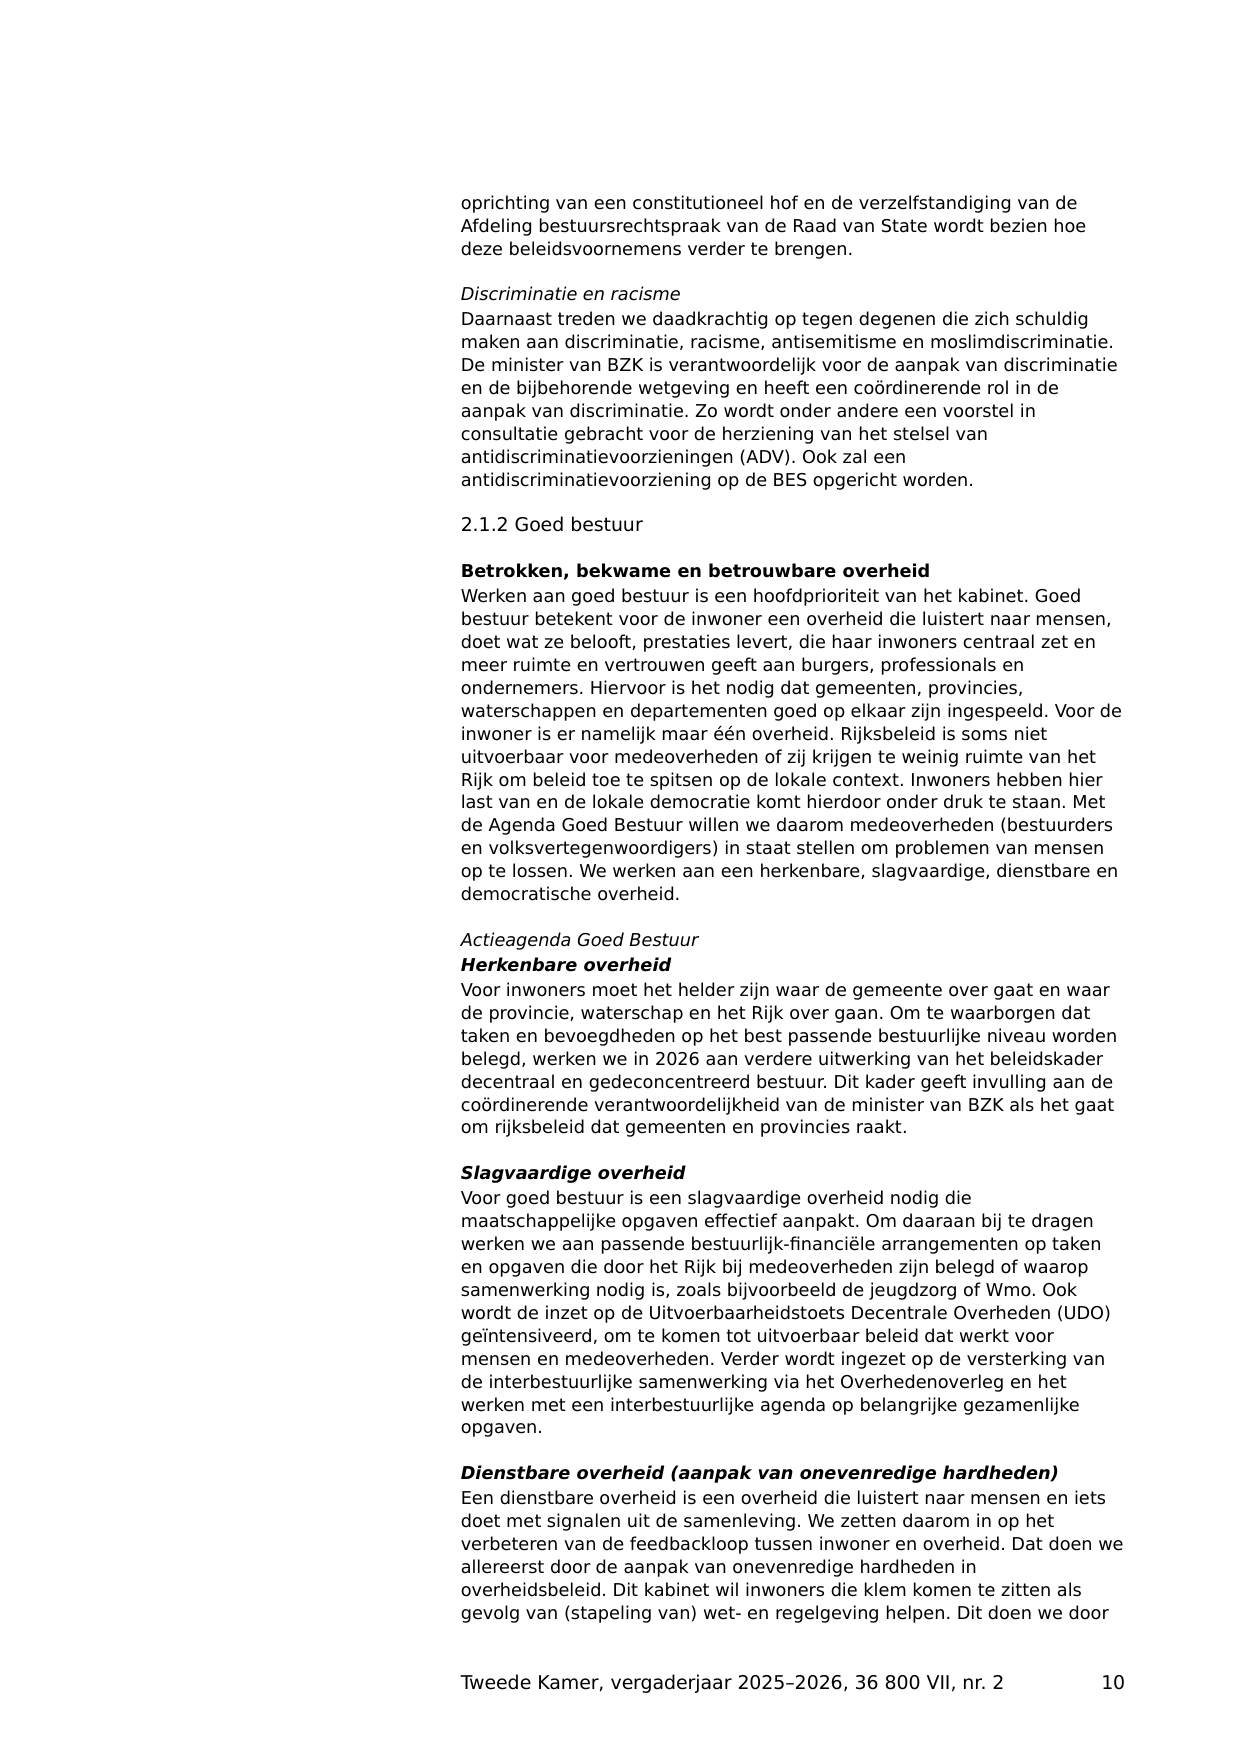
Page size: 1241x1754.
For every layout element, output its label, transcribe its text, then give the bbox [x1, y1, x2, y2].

text Herkenbare overheid [461, 953, 1125, 976]
text Voor inwoners moet het helder zijn waar de gemeente over gaat en waar de provincie, waterschap en het Rijk over gaan. Om te waarborgen dat taken en bevoegdheden op het best passende bestuurlijke niveau worden belegd, werken we in 2026 aan verdere uitwerking van het beleidskader decentraal en gedeconcentreerd bestuur. Dit kader geeft invulling aan de coördinerende verantwoordelijkheid van de minister van BZK als het gaat om rijksbeleid dat gemeenten en provincies raakt. [461, 978, 1125, 1138]
title 2.1.2 Goed bestuur [461, 514, 1125, 536]
text Betrokken, bekwame en betrouwbare overheid [461, 559, 1125, 582]
text Dienstbare overheid (aanpak van onevenredige hardheden) [461, 1461, 1125, 1484]
text Slagvaardige overheid [461, 1161, 1125, 1184]
text Werken aan goed bestuur is een hoofdprioriteit van het kabinet. Goed bestuur betekent voor de inwoner een overheid die luistert naar mensen, doet wat ze belooft, prestaties levert, die haar inwoners centraal zet en meer ruimte en vertrouwen geeft aan burgers, professionals en ondernemers. Hiervoor is het nodig dat gemeenten, provincies, waterschappen en departementen goed op elkaar zijn ingespeeld. Voor de inwoner is er namelijk maar één overheid. Rijksbeleid is soms niet uitvoerbaar voor medeoverheden of zij krijgen te weinig ruimte van het Rijk om beleid toe te spitsen op de lokale context. Inwoners hebben hier last van en de lokale democratie komt hierdoor onder druk te staan. Met de Agenda Goed Bestuur willen we daarom medeoverheden (bestuurders en volksvertegenwoordigers) in staat stellen om problemen van mensen op te lossen. We werken aan een herkenbare, slagvaardige, dienstbare en democratische overheid. [461, 584, 1125, 905]
text Voor goed bestuur is een slagvaardige overheid nodig die maatschappelijke opgaven effectief aanpakt. Om daaraan bij te dragen werken we aan passende bestuurlijk-financiële arrangementen op taken en opgaven die door het Rijk bij medeoverheden zijn belegd of waarop samenwerking nodig is, zoals bijvoorbeeld de jeugdzorg of Wmo. Ook wordt de inzet op de Uitvoerbaarheidstoets Decentrale Overheden (UDO) geïntensiveerd, om te komen tot uitvoerbaar beleid dat werkt voor mensen en medeoverheden. Verder wordt ingezet op de versterking van de interbestuurlijke samenwerking via het Overhedenoverleg en het werken met een interbestuurlijke agenda op belangrijke gezamenlijke opgaven. [461, 1186, 1125, 1438]
text Discriminatie en racisme [461, 282, 1125, 305]
text Actieagenda Goed Bestuur [461, 928, 1125, 951]
text oprichting van een constitutioneel hof en de verzelfstandiging van de Afdeling bestuursrechtspraak van de Raad van State wordt bezien hoe deze beleidsvoornemens verder te brengen. [461, 191, 1125, 259]
text Een dienstbare overheid is een overheid die luistert naar mensen en iets doet met signalen uit de samenleving. We zetten daarom in op het verbeteren van de feedbackloop tussen inwoner en overheid. Dat doen we allereerst door de aanpak van onevenredige hardheden in overheidsbeleid. Dit kabinet wil inwoners die klem komen te zitten als gevolg van (stapeling van) wet- en regelgeving helpen. Dit doen we door [461, 1486, 1125, 1624]
text Daarnaast treden we daadkrachtig op tegen degenen die zich schuldig maken aan discriminatie, racisme, antisemitisme en moslimdiscriminatie. De minister van BZK is verantwoordelijk voor de aanpak van discriminatie en de bijbehorende wetgeving en heeft een coördinerende rol in de aanpak van discriminatie. Zo wordt onder andere een voorstel in consultatie gebracht voor de herziening van het stelsel van antidiscriminatievoorzieningen (ADV). Ook zal een antidiscriminatievoorziening op de BES opgericht worden. [461, 307, 1125, 491]
